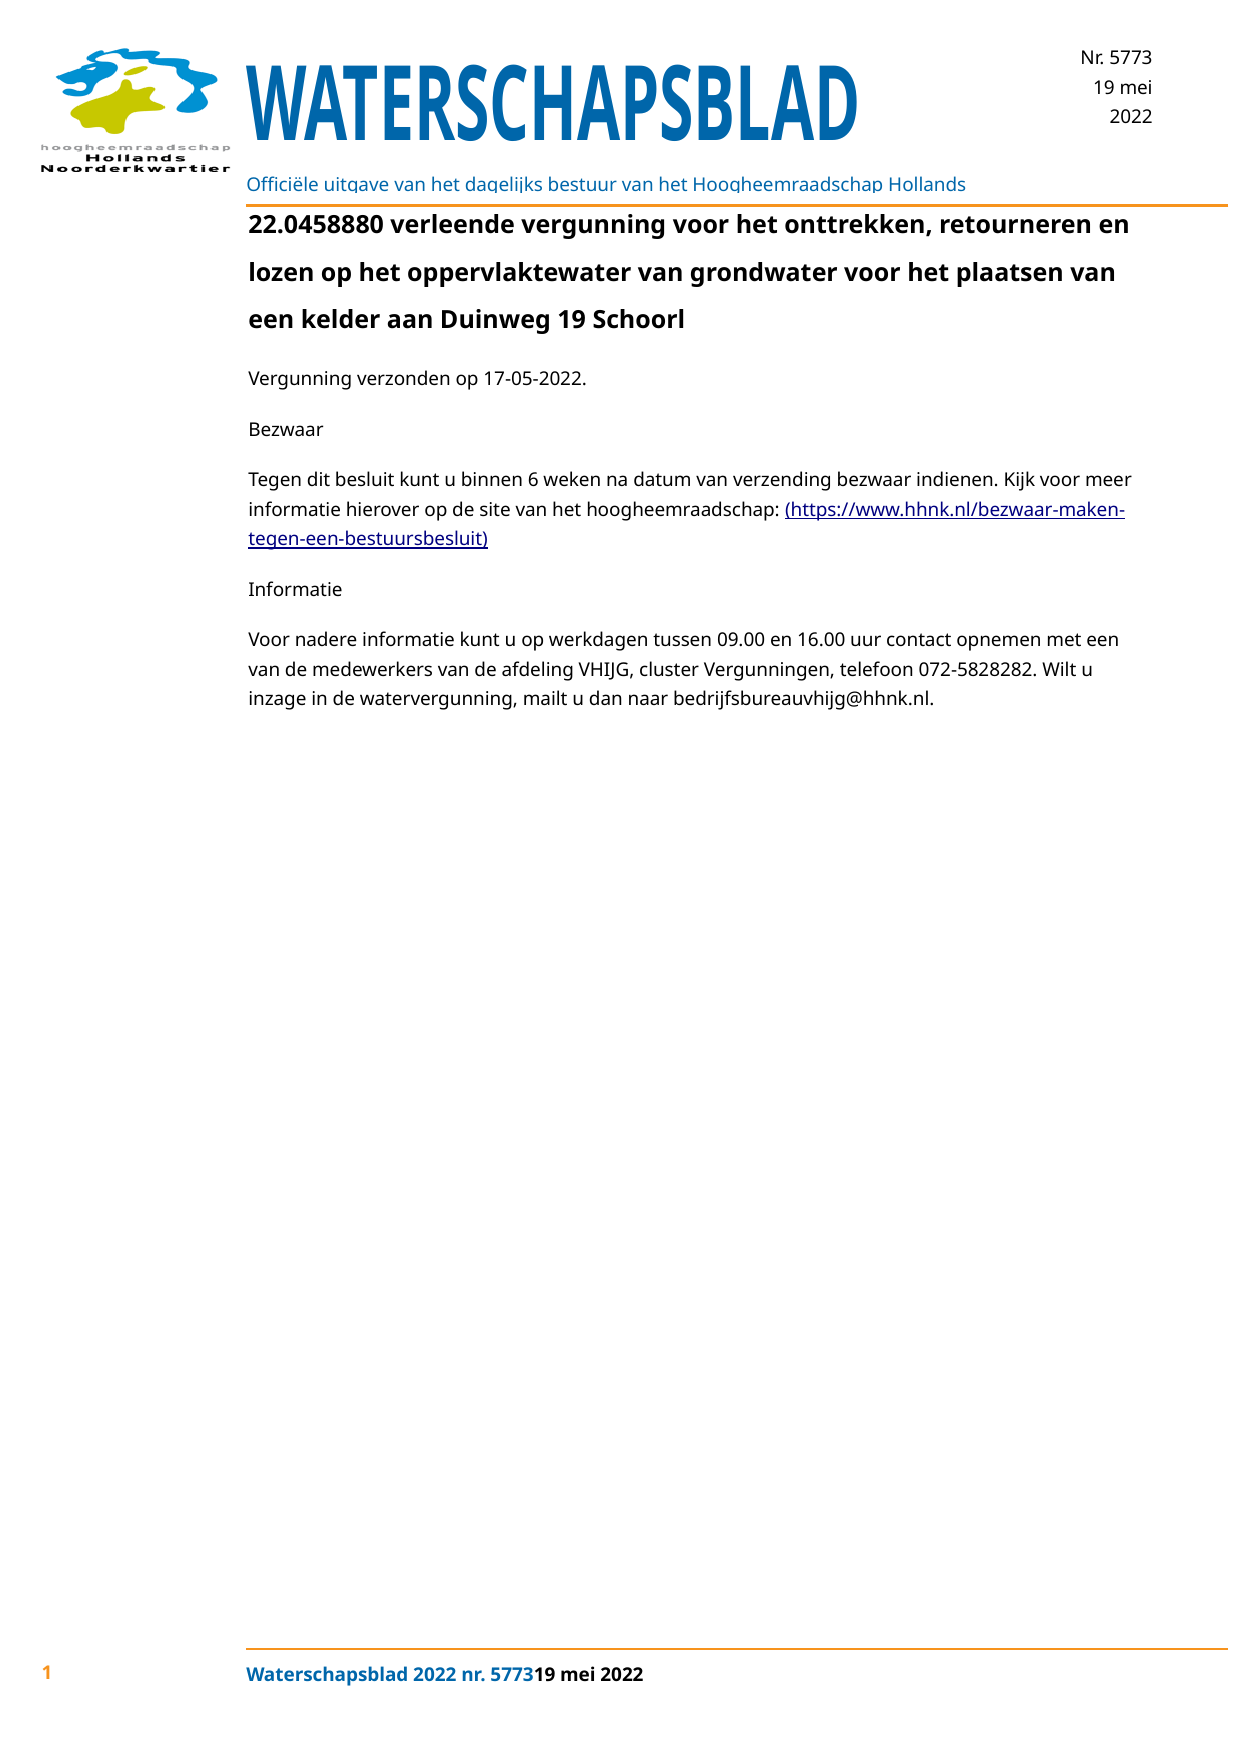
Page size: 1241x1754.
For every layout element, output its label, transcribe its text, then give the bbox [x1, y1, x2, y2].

text Informatie [248, 576, 1152, 602]
text Voor nadere informatie kunt u op werkdagen tussen 09.00 en 16.00 uur contact opnemen met een van de medewerkers van de afdeling VHIJG, cluster Vergunningen, telefoon 072-5828282. Wilt u inzage in de watervergunning, mailt u dan naar bedrijfsbureauvhijg@hhnk.nl. [248, 626, 1152, 711]
text Vergunning verzonden op 17-05-2022. [248, 366, 1152, 391]
text Tegen dit besluit kunt u binnen 6 weken na datum van verzending bezwaar indienen. Kijk voor meer informatie hierover op de site van het hoogheemraadschap: (https://www.hhnk.nl/bezwaar-maken-tegen-een-bestuursbesluit) [248, 466, 1152, 551]
picture [41, 47, 231, 172]
text 22.0458880 verleende vergunning voor het onttrekken, retourneren en lozen op het oppervlaktewater van grondwater voor het plaatsen van een kelder aan Duinweg 19 Schoorl [248, 207, 1152, 336]
text Bezwaar [248, 416, 1152, 442]
